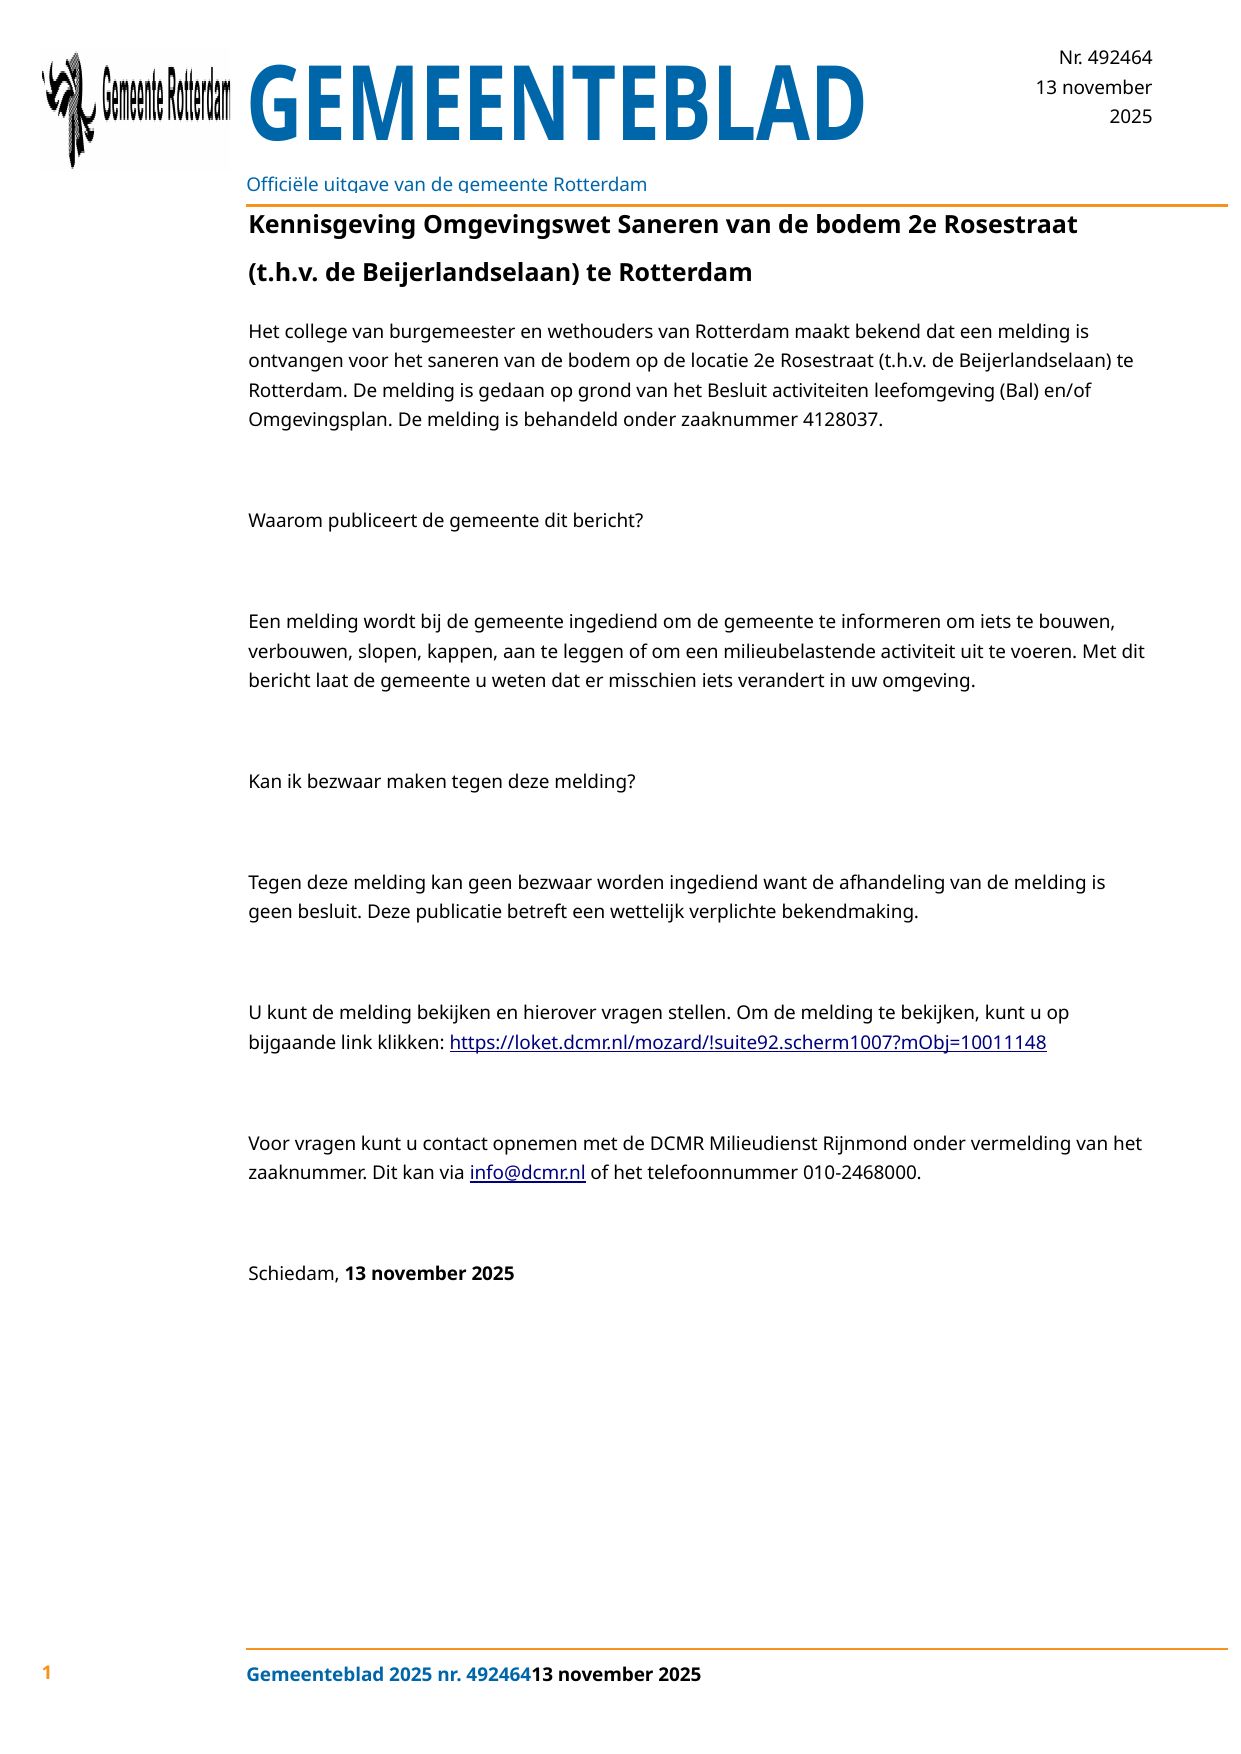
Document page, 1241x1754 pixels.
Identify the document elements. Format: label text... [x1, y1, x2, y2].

text Kan ik bezwaar maken tegen deze melding? [248, 768, 1152, 794]
text Voor vragen kunt u contact opnemen met de DCMR Milieudienst Rijnmond onder vermelding van het zaaknummer. Dit kan via info@dcmr.nl of het telefoonnummer 010-2468000. [248, 1130, 1152, 1185]
text Een melding wordt bij de gemeente ingediend om de gemeente te informeren om iets te bouwen, verbouwen, slopen, kappen, aan te leggen of om een milieubelastende activiteit uit te voeren. Met dit bericht laat de gemeente u weten dat er misschien iets verandert in uw omgeving. [248, 608, 1152, 693]
text Het college van burgemeester en wethouders van Rotterdam maakt bekend dat een melding is ontvangen voor het saneren van de bodem op de locatie 2e Rosestraat (t.h.v. de Beijerlandselaan) te Rotterdam. De melding is gedaan op grond van het Besluit activiteiten leefomgeving (Bal) en/of Omgevingsplan. De melding is behandeld onder zaaknummer 4128037. [248, 318, 1152, 432]
text Kennisgeving Omgevingswet Saneren van de bodem 2e Rosestraat (t.h.v. de Beijerlandselaan) te Rotterdam [248, 207, 1152, 288]
picture [41, 47, 231, 172]
text U kunt de melding bekijken en hierover vragen stellen. Om de melding te bekijken, kunt u op bijgaande link klikken: https://loket.dcmr.nl/mozard/!suite92.scherm1007?mObj=10011148 [248, 999, 1152, 1055]
text Tegen deze melding kan geen bezwaar worden ingediend want de afhandeling van de melding is geen besluit. Deze publicatie betreft een wettelijk verplichte bekendmaking. [248, 869, 1152, 924]
text Waarom publiceert de gemeente dit bericht? [248, 507, 1152, 533]
text Schiedam, 13 november 2025 [248, 1260, 1152, 1286]
